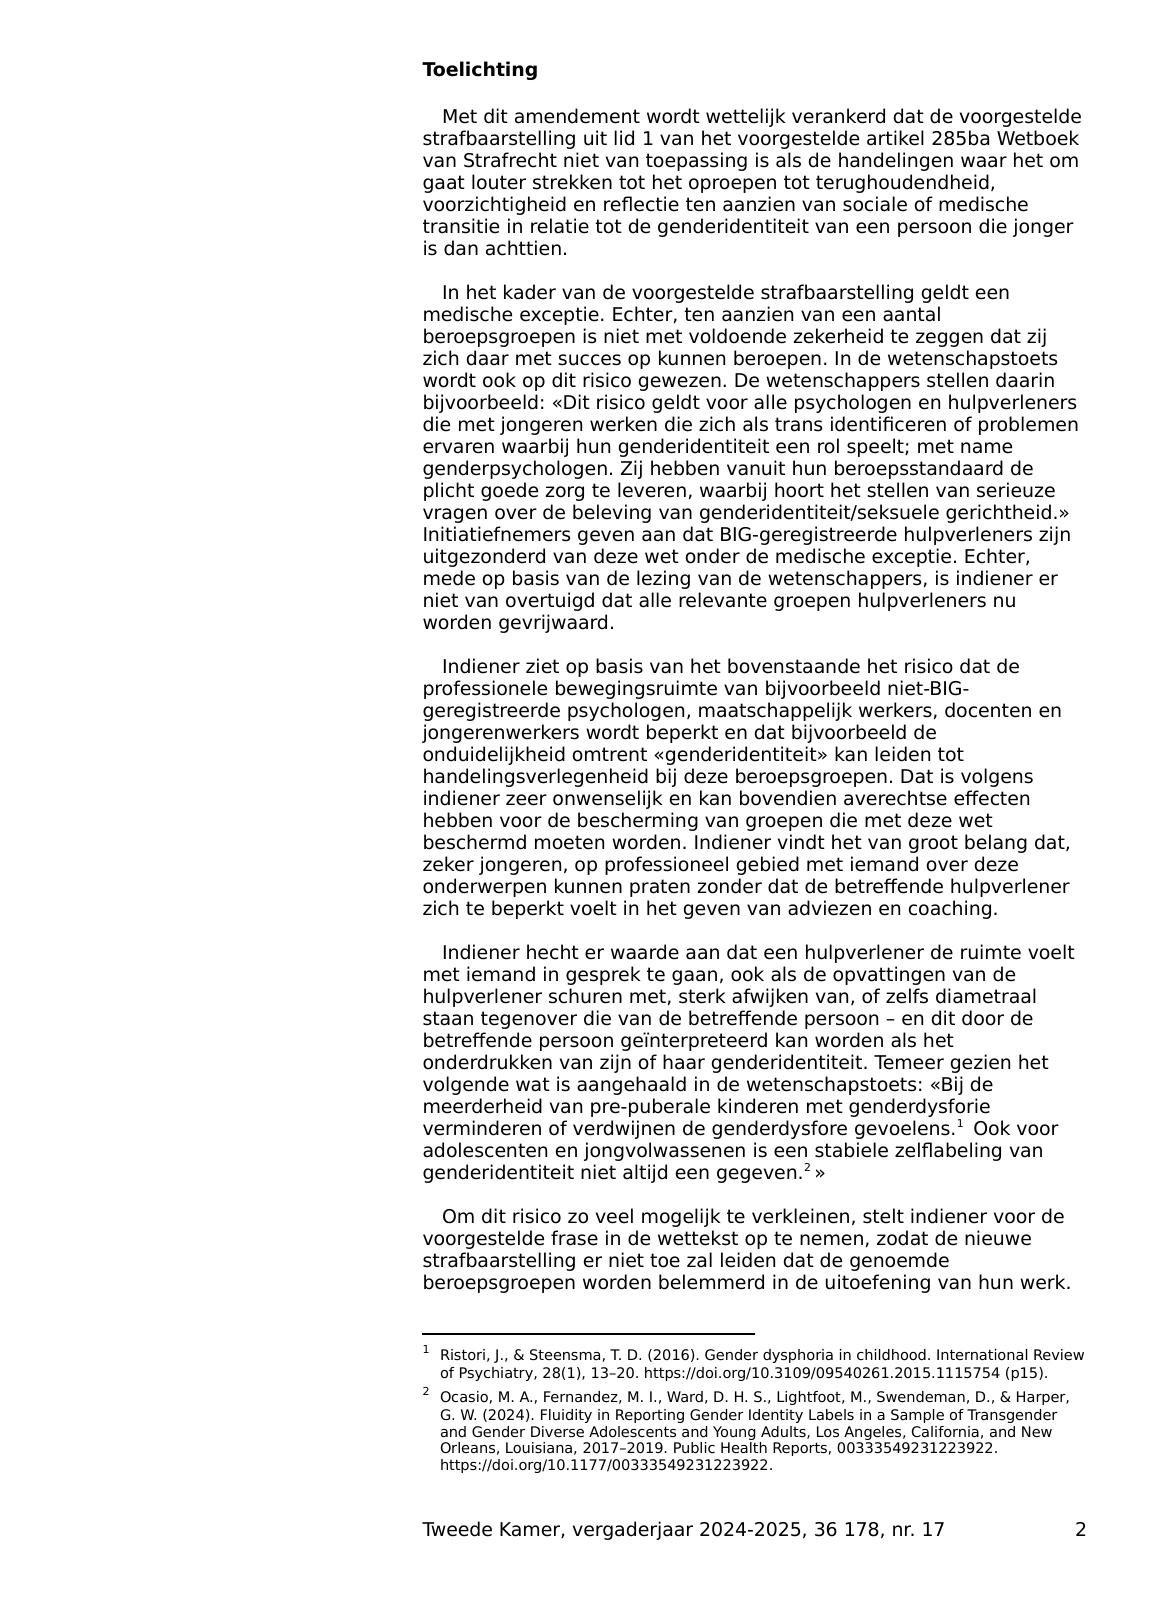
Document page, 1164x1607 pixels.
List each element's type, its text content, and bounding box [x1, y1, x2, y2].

text Ocasio, M. A., Fernandez, M. I., Ward, D. H. S., Lightfoot, M., Swendeman, D., & Harper, G. W. (2024). Fluidity in Reporting Gender Identity Labels in a Sample of Transgender and Gender Diverse Adolescents and Young Adults, Los Angeles, California, and New Orleans, Louisiana, 2017–2019. Public Health Reports, 00333549231223922. https://doi.org/10.1177/00333549231223922. [422, 1385, 1087, 1474]
text Met dit amendement wordt wettelijk verankerd dat de voorgestelde strafbaarstelling uit lid 1 van het voorgestelde artikel 285ba Wetboek van Strafrecht niet van toepassing is als de handelingen waar het om gaat louter strekken tot het oproepen tot terughoudendheid, voorzichtigheid en reflectie ten aanzien van sociale of medische transitie in relatie tot de genderidentiteit van een persoon die jonger is dan achttien. [422, 106, 1087, 260]
text Ristori, J., & Steensma, T. D. (2016). Gender dysphoria in childhood. International Review of Psychiatry, 28(1), 13–20. https://doi.org/10.3109/09540261.2015.1115754 (p15). [422, 1343, 1087, 1382]
text Om dit risico zo veel mogelijk te verkleinen, stelt indiener voor de voorgestelde frase in de wettekst op te nemen, zodat de nieuwe strafbaarstelling er niet toe zal leiden dat de genoemde beroepsgroepen worden belemmerd in de uitoefening van hun werk. [422, 1206, 1087, 1294]
text Indiener ziet op basis van het bovenstaande het risico dat de professionele bewegingsruimte van bijvoorbeeld niet-BIG-geregistreerde psychologen, maatschappelijk werkers, docenten en jongerenwerkers wordt beperkt en dat bijvoorbeeld de onduidelijkheid omtrent «genderidentiteit» kan leiden tot handelingsverlegenheid bij deze beroepsgroepen. Dat is volgens indiener zeer onwenselijk en kan bovendien averechtse effecten hebben voor de bescherming van groepen die met deze wet beschermd moeten worden. Indiener vindt het van groot belang dat, zeker jongeren, op professioneel gebied met iemand over deze onderwerpen kunnen praten zonder dat de betreffende hulpverlener zich te beperkt voelt in het geven van adviezen en coaching. [422, 656, 1087, 920]
text Indiener hecht er waarde aan dat een hulpverlener de ruimte voelt met iemand in gesprek te gaan, ook als de opvattingen van de hulpverlener schuren met, sterk afwijken van, of zelfs diametraal staan tegenover die van de betreffende persoon – en dit door de betreffende persoon geïnterpreteerd kan worden als het onderdrukken van zijn of haar genderidentiteit. Temeer gezien het volgende wat is aangehaald in de wetenschapstoets: «Bij de meerderheid van pre-puberale kinderen met genderdysforie verminderen of verdwijnen de genderdysfore gevoelens. Ook voor adolescenten en jongvolwassenen is een stabiele zelflabeling van genderidentiteit niet altijd een gegeven.» [422, 942, 1087, 1184]
text In het kader van de voorgestelde strafbaarstelling geldt een medische exceptie. Echter, ten aanzien van een aantal beroepsgroepen is niet met voldoende zekerheid te zeggen dat zij zich daar met succes op kunnen beroepen. In de wetenschapstoets wordt ook op dit risico gewezen. De wetenschappers stellen daarin bijvoorbeeld: «Dit risico geldt voor alle psychologen en hulpverleners die met jongeren werken die zich als trans identificeren of problemen ervaren waarbij hun genderidentiteit een rol speelt; met name genderpsychologen. Zij hebben vanuit hun beroepsstandaard de plicht goede zorg te leveren, waarbij hoort het stellen van serieuze vragen over de beleving van genderidentiteit/seksuele gerichtheid.» Initiatiefnemers geven aan dat BIG-geregistreerde hulpverleners zijn uitgezonderd van deze wet onder de medische exceptie. Echter, mede op basis van de lezing van de wetenschappers, is indiener er niet van overtuigd dat alle relevante groepen hulpverleners nu worden gevrijwaard. [422, 282, 1087, 634]
subtitle Toelichting [422, 59, 1087, 81]
